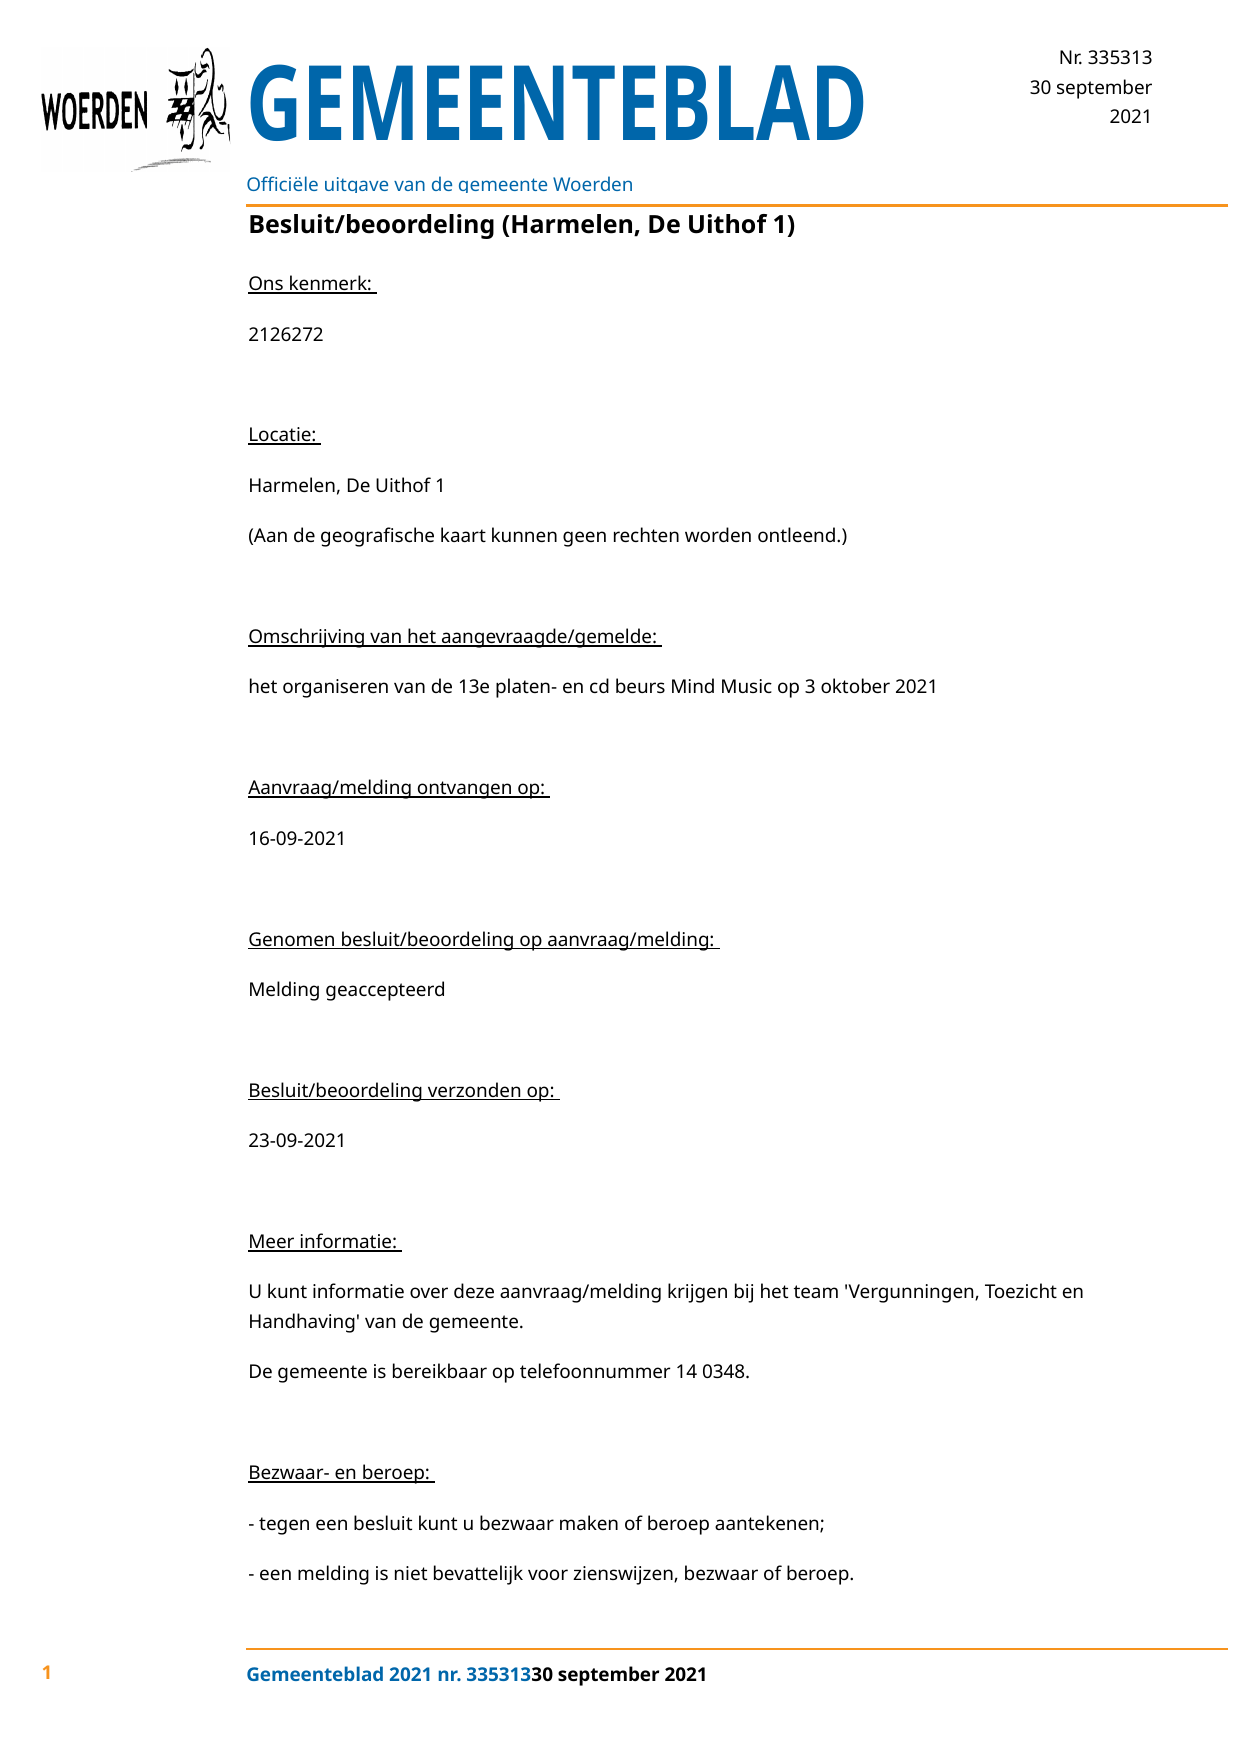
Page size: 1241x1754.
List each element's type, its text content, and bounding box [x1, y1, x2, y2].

text Omschrijving van het aangevraagde/gemelde: [248, 623, 1152, 649]
picture [41, 47, 231, 172]
text - tegen een besluit kunt u bezwaar maken of beroep aantekenen; [248, 1510, 1152, 1536]
text 2126272 [248, 321, 1152, 346]
text 16-09-2021 [248, 825, 1152, 851]
text Melding geaccepteerd [248, 976, 1152, 1002]
text Bezwaar- en beroep: [248, 1459, 1152, 1485]
text Ons kenmerk: [248, 270, 1152, 296]
text U kunt informatie over deze aanvraag/melding krijgen bij het team 'Vergunningen, Toezicht en Handhaving' van de gemeente. [248, 1279, 1152, 1334]
text Genomen besluit/beoordeling op aanvraag/melding: [248, 926, 1152, 951]
text Harmelen, De Uithof 1 [248, 472, 1152, 498]
text Besluit/beoordeling (Harmelen, De Uithof 1) [248, 207, 1152, 241]
text Besluit/beoordeling verzonden op: [248, 1077, 1152, 1103]
text Locatie: [248, 422, 1152, 447]
text Aanvraag/melding ontvangen op: [248, 774, 1152, 800]
text 23-09-2021 [248, 1127, 1152, 1153]
text Meer informatie: [248, 1228, 1152, 1254]
text De gemeente is bereikbaar op telefoonnummer 14 0348. [248, 1359, 1152, 1384]
text het organiseren van de 13e platen- en cd beurs Mind Music op 3 oktober 2021 [248, 674, 1152, 699]
text - een melding is niet bevattelijk voor zienswijzen, bezwaar of beroep. [248, 1560, 1152, 1586]
text (Aan de geografische kaart kunnen geen rechten worden ontleend.) [248, 522, 1152, 548]
